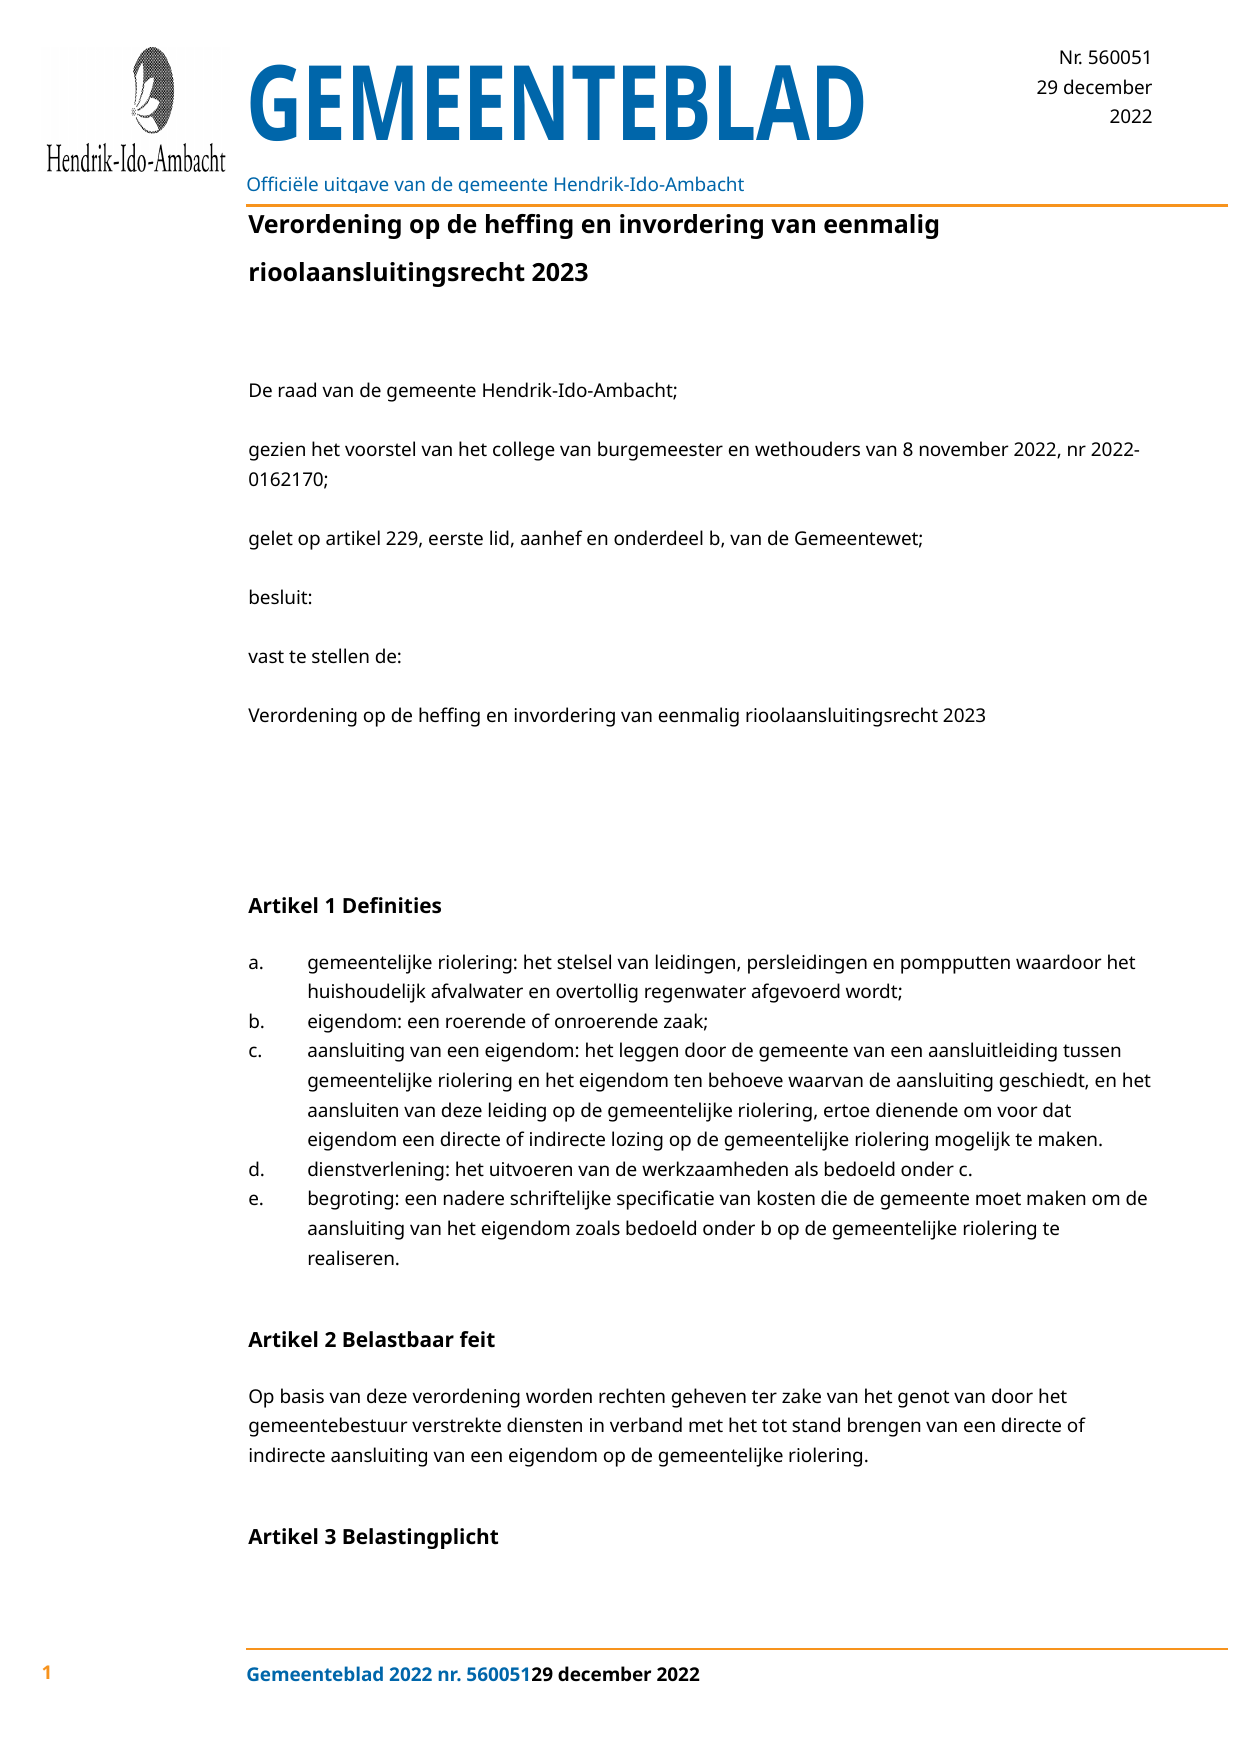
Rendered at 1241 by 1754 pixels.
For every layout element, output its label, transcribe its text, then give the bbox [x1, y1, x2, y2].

text gelet op artikel 229, eerste lid, aanhef en onderdeel b, van de Gemeentewet; [248, 525, 1152, 551]
list begroting: een nadere schriftelijke specificatie van kosten die de gemeente moet maken om de aansluiting van het eigendom zoals bedoeld onder b op de gemeentelijke riolering te realiseren. [248, 1186, 1152, 1271]
text Op basis van deze verordening worden rechten geheven ter zake van het genot van door het gemeentebestuur verstrekte diensten in verband met het tot stand brengen van een directe of indirecte aansluiting van een eigendom op de gemeentelijke riolering. [248, 1383, 1152, 1468]
text Artikel 2 Belastbaar feit [248, 1325, 1152, 1353]
text vast te stellen de: [248, 643, 1152, 669]
text Verordening op de heffing en invordering van eenmalig rioolaansluitingsrecht 2023 [248, 207, 1152, 288]
text De raad van de gemeente Hendrik-Ido-Ambacht; [248, 377, 1152, 403]
picture [41, 47, 231, 172]
text Verordening op de heffing en invordering van eenmalig rioolaansluitingsrecht 2023 [248, 702, 1152, 728]
text gezien het voorstel van het college van burgemeester en wethouders van 8 november 2022, nr 2022-0162170; [248, 436, 1152, 492]
list eigendom: een roerende of onroerende zaak; [248, 1008, 1152, 1034]
list dienstverlening: het uitvoeren van de werkzaamheden als bedoeld onder c. [248, 1156, 1152, 1182]
text Artikel 1 Definities [248, 891, 1152, 919]
list aansluiting van een eigendom: het leggen door de gemeente van een aansluitleiding tussen gemeentelijke riolering en het eigendom ten behoeve waarvan de aansluiting geschiedt, en het aansluiten van deze leiding op de gemeentelijke riolering, ertoe dienende om voor dat eigendom een directe of indirecte lozing op de gemeentelijke riolering mogelijk te maken. [248, 1038, 1152, 1152]
list gemeentelijke riolering: het stelsel van leidingen, persleidingen en pompputten waardoor het huishoudelijk afvalwater en overtollig regenwater afgevoerd wordt; [248, 949, 1152, 1004]
text besluit: [248, 584, 1152, 610]
text Artikel 3 Belastingplicht [248, 1522, 1152, 1550]
